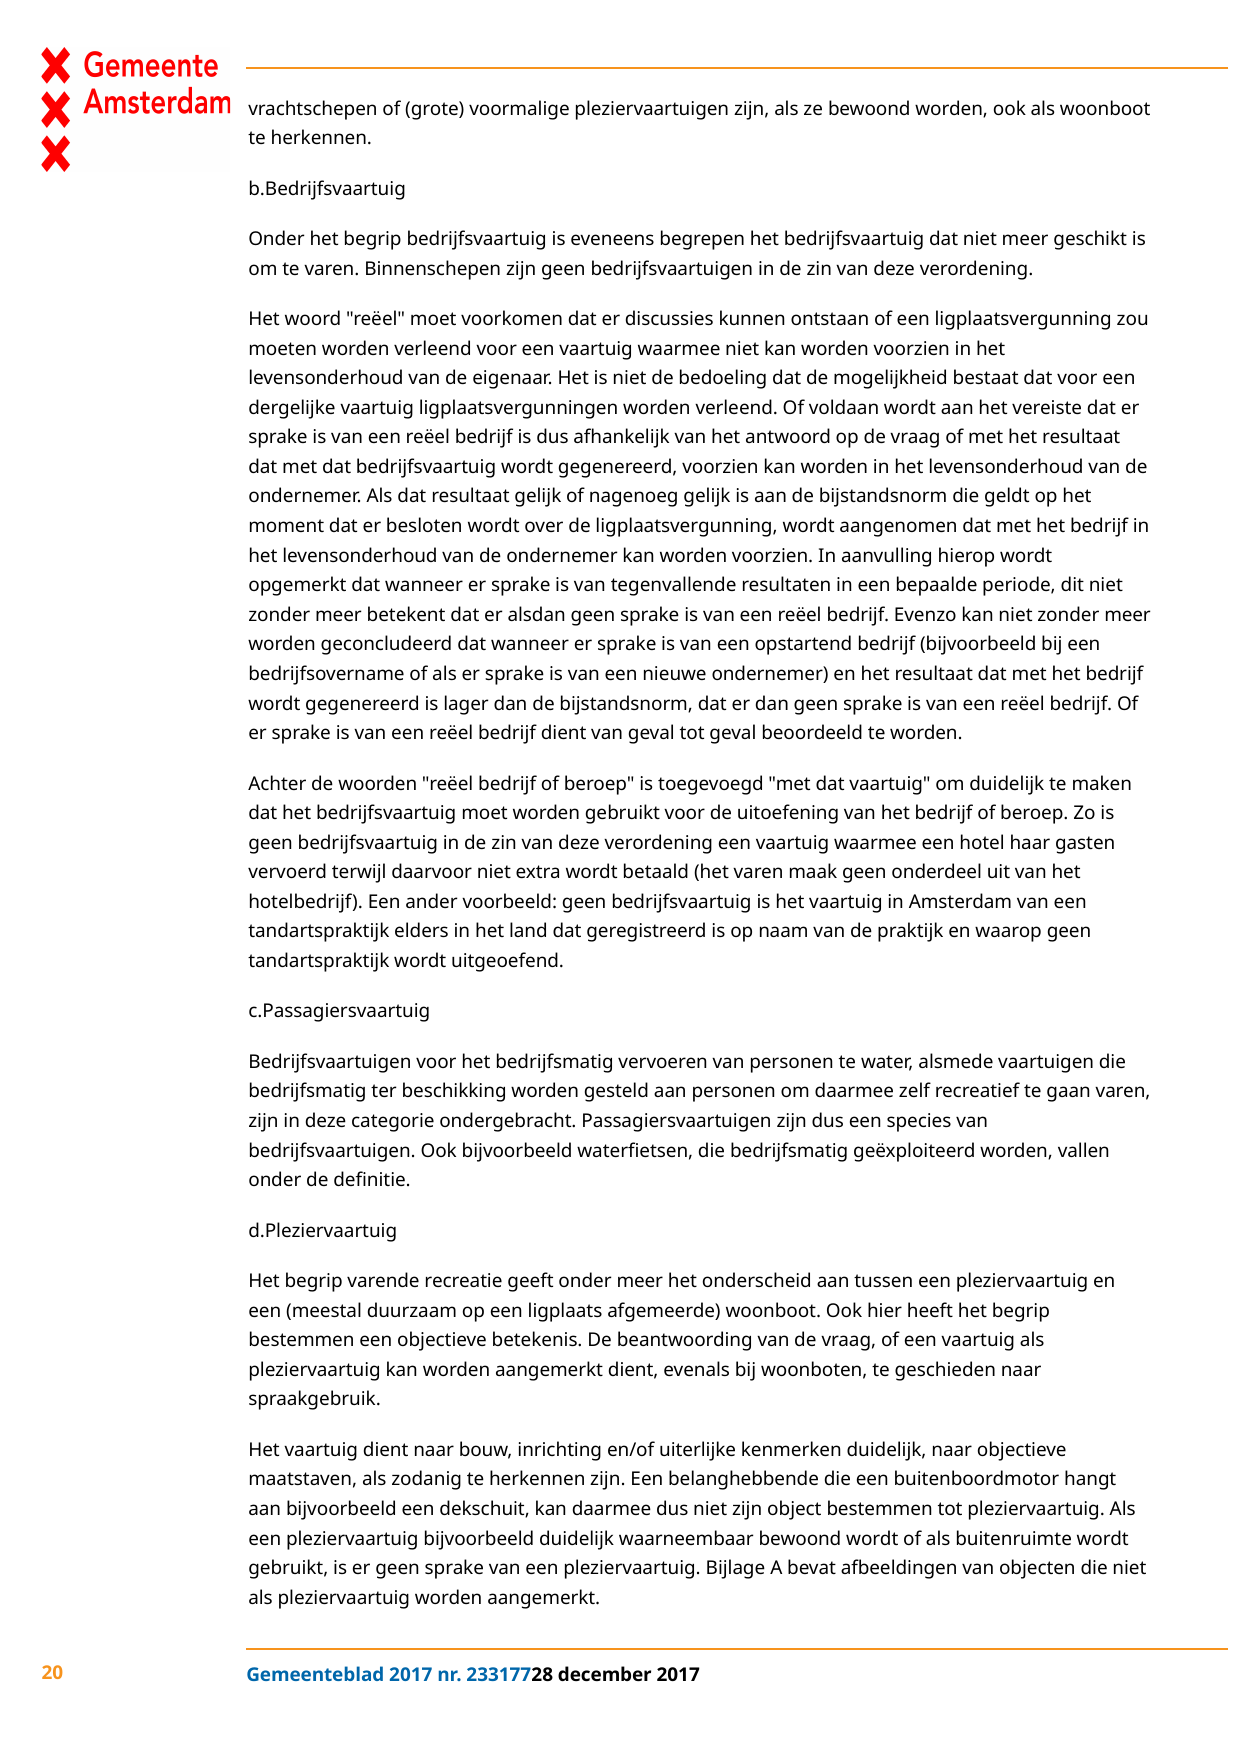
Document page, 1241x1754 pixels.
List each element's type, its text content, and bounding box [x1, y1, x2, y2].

text Bedrijfsvaartuigen voor het bedrijfsmatig vervoeren van personen te water, alsmede vaartuigen die bedrijfsmatig ter beschikking worden gesteld aan personen om daarmee zelf recreatief te gaan varen, zijn in deze categorie ondergebracht. Passagiersvaartuigen zijn dus een species van bedrijfsvaartuigen. Ook bijvoorbeeld waterfietsen, die bedrijfsmatig geëxploiteerd worden, vallen onder de definitie. [248, 1048, 1152, 1192]
text vrachtschepen of (grote) voormalige pleziervaartuigen zijn, als ze bewoond worden, ook als woonboot te herkennen. [248, 95, 1152, 150]
text Achter de woorden "reëel bedrijf of beroep" is toegevoegd "met dat vaartuig" om duidelijk te maken dat het bedrijfsvaartuig moet worden gebruikt voor de uitoefening van het bedrijf of beroep. Zo is geen bedrijfsvaartuig in de zin van deze verordening een vaartuig waarmee een hotel haar gasten vervoerd terwijl daarvoor niet extra wordt betaald (het varen maak geen onderdeel uit van het hotelbedrijf). Een ander voorbeeld: geen bedrijfsvaartuig is het vaartuig in Amsterdam van een tandartspraktijk elders in het land dat geregistreerd is op naam van de praktijk en waarop geen tandartspraktijk wordt uitgeoefend. [248, 770, 1152, 973]
text Onder het begrip bedrijfsvaartuig is eveneens begrepen het bedrijfsvaartuig dat niet meer geschikt is om te varen. Binnenschepen zijn geen bedrijfsvaartuigen in de zin van deze verordening. [248, 225, 1152, 281]
text d.Pleziervaartuig [248, 1217, 1152, 1243]
text c.Passagiersvaartuig [248, 998, 1152, 1023]
text b.Bedrijfsvaartuig [248, 175, 1152, 201]
text Het woord "reëel" moet voorkomen dat er discussies kunnen ontstaan of een ligplaatsvergunning zou moeten worden verleend voor een vaartuig waarmee niet kan worden voorzien in het levensonderhoud van de eigenaar. Het is niet de bedoeling dat de mogelijkheid bestaat dat voor een dergelijke vaartuig ligplaatsvergunningen worden verleend. Of voldaan wordt aan het vereiste dat er sprake is van een reëel bedrijf is dus afhankelijk van het antwoord op de vraag of met het resultaat dat met dat bedrijfsvaartuig wordt gegenereerd, voorzien kan worden in het levensonderhoud van de ondernemer. Als dat resultaat gelijk of nagenoeg gelijk is aan de bijstandsnorm die geldt op het moment dat er besloten wordt over de ligplaatsvergunning, wordt aangenomen dat met het bedrijf in het levensonderhoud van de ondernemer kan worden voorzien. In aanvulling hierop wordt opgemerkt dat wanneer er sprake is van tegenvallende resultaten in een bepaalde periode, dit niet zonder meer betekent dat er alsdan geen sprake is van een reëel bedrijf. Evenzo kan niet zonder meer worden geconcludeerd dat wanneer er sprake is van een opstartend bedrijf (bijvoorbeeld bij een bedrijfsovername of als er sprake is van een nieuwe ondernemer) en het resultaat dat met het bedrijf wordt gegenereerd is lager dan de bijstandsnorm, dat er dan geen sprake is van een reëel bedrijf. Of er sprake is van een reëel bedrijf dient van geval tot geval beoordeeld te worden. [248, 305, 1152, 745]
picture [41, 47, 231, 172]
text Het vaartuig dient naar bouw, inrichting en/of uiterlijke kenmerken duidelijk, naar objectieve maatstaven, als zodanig te herkennen zijn. Een belanghebbende die een buitenboordmotor hangt aan bijvoorbeeld een dekschuit, kan daarmee dus niet zijn object bestemmen tot pleziervaartuig. Als een pleziervaartuig bijvoorbeeld duidelijk waarneembaar bewoond wordt of als buitenruimte wordt gebruikt, is er geen sprake van een pleziervaartuig. Bijlage A bevat afbeeldingen van objecten die niet als pleziervaartuig worden aangemerkt. [248, 1436, 1152, 1610]
text Het begrip varende recreatie geeft onder meer het onderscheid aan tussen een pleziervaartuig en een (meestal duurzaam op een ligplaats afgemeerde) woonboot. Ook hier heeft het begrip bestemmen een objectieve betekenis. De beantwoording van de vraag, of een vaartuig als pleziervaartuig kan worden aangemerkt dient, evenals bij woonboten, te geschieden naar spraakgebruik. [248, 1267, 1152, 1411]
